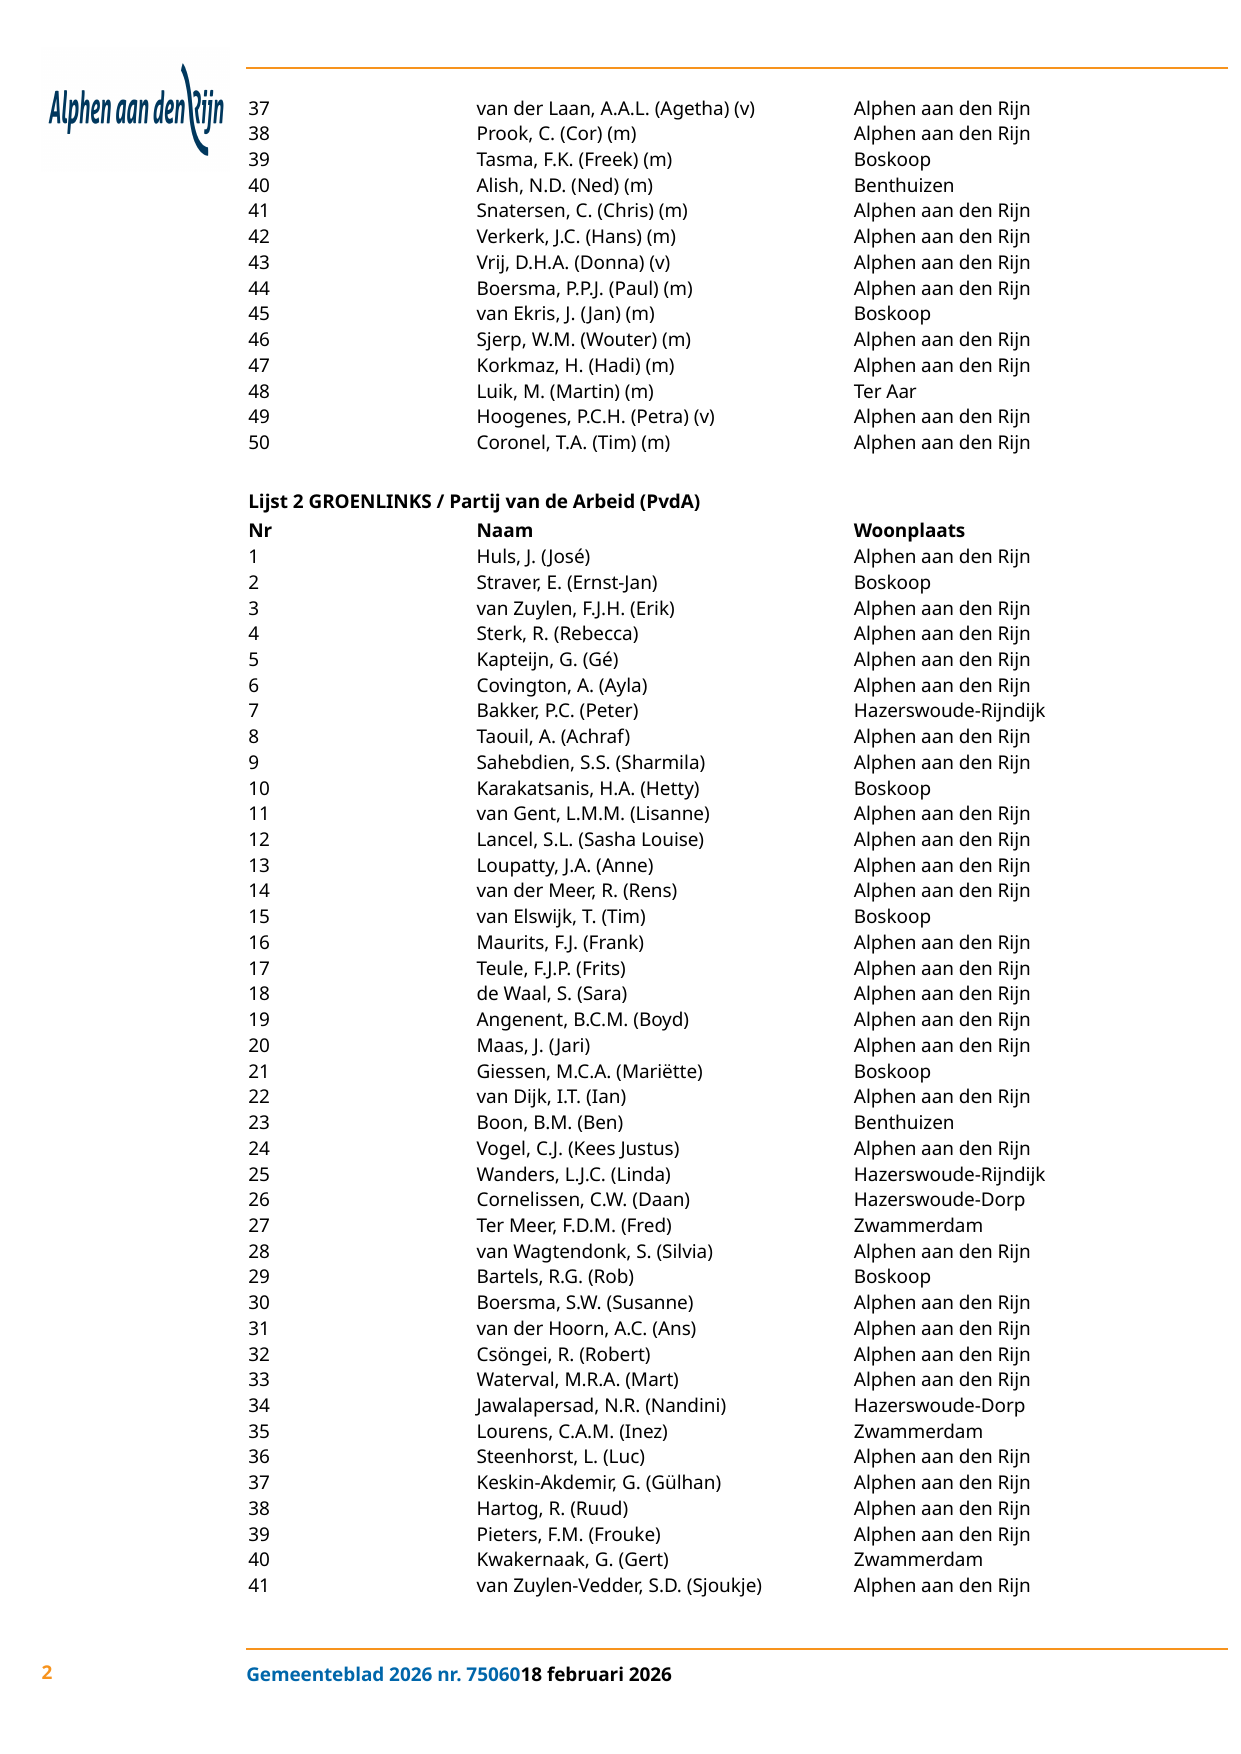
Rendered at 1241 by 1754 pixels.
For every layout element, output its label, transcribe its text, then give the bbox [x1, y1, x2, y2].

table_cell Giessen, M.C.A. (Mariëtte) [476, 1058, 854, 1083]
table_cell Alphen aan den Rijn [854, 1032, 1152, 1058]
table_cell van Ekris, J. (Jan) (m) [476, 301, 854, 326]
table_cell Alphen aan den Rijn [854, 826, 1152, 852]
table_cell 41 [248, 1573, 476, 1598]
table_cell 46 [248, 326, 476, 352]
table_cell Steenhorst, L. (Luc) [476, 1444, 854, 1469]
table_cell Hartog, R. (Ruud) [476, 1495, 854, 1521]
table_cell Benthuizen [854, 1109, 1152, 1135]
table_cell Boskoop [854, 775, 1152, 801]
table_cell Boersma, P.P.J. (Paul) (m) [476, 275, 854, 301]
table_cell Taouil, A. (Achraf) [476, 723, 854, 749]
table_cell Boon, B.M. (Ben) [476, 1109, 854, 1135]
table_cell Alphen aan den Rijn [854, 749, 1152, 775]
table_cell Alphen aan den Rijn [854, 852, 1152, 878]
table_cell 38 [248, 1495, 476, 1521]
table_cell Kwakernaak, G. (Gert) [476, 1547, 854, 1572]
table_cell 29 [248, 1264, 476, 1289]
table_cell Alphen aan den Rijn [854, 1367, 1152, 1392]
table_cell van Elswijk, T. (Tim) [476, 904, 854, 929]
table_cell Alphen aan den Rijn [854, 275, 1152, 301]
table_header Nr [248, 518, 476, 543]
table_cell van Dijk, I.T. (Ian) [476, 1084, 854, 1109]
table_cell 5 [248, 646, 476, 672]
table_cell Ter Aar [854, 378, 1152, 403]
table_cell Covington, A. (Ayla) [476, 672, 854, 698]
table_cell Boskoop [854, 301, 1152, 326]
table_cell Straver, E. (Ernst-Jan) [476, 569, 854, 595]
table_cell 16 [248, 929, 476, 955]
table_cell Huls, J. (José) [476, 543, 854, 569]
table_cell van der Laan, A.A.L. (Agetha) (v) [476, 95, 854, 121]
table_cell Verkerk, J.C. (Hans) (m) [476, 224, 854, 249]
table_header Woonplaats [854, 518, 1152, 543]
table_cell Alphen aan den Rijn [854, 1289, 1152, 1315]
table_cell Alphen aan den Rijn [854, 543, 1152, 569]
table_cell 43 [248, 249, 476, 275]
table_cell Zwammerdam [854, 1547, 1152, 1572]
table_cell Hoogenes, P.C.H. (Petra) (v) [476, 404, 854, 429]
table_cell Alphen aan den Rijn [854, 1444, 1152, 1469]
table_cell Alphen aan den Rijn [854, 1084, 1152, 1109]
table_cell Alphen aan den Rijn [854, 1135, 1152, 1161]
table_cell Alphen aan den Rijn [854, 198, 1152, 223]
table_cell Sjerp, W.M. (Wouter) (m) [476, 326, 854, 352]
table_cell 30 [248, 1289, 476, 1315]
table_cell Hazerswoude-Dorp [854, 1392, 1152, 1418]
table_cell Alphen aan den Rijn [854, 121, 1152, 146]
table_cell Alphen aan den Rijn [854, 1573, 1152, 1598]
table_cell 17 [248, 955, 476, 981]
table_cell 27 [248, 1212, 476, 1238]
table_cell 20 [248, 1032, 476, 1058]
table_cell 35 [248, 1418, 476, 1444]
table_cell Bakker, P.C. (Peter) [476, 698, 854, 723]
table_cell Alphen aan den Rijn [854, 1341, 1152, 1367]
table_cell 48 [248, 378, 476, 403]
table_cell Alphen aan den Rijn [854, 326, 1152, 352]
table_cell Kapteijn, G. (Gé) [476, 646, 854, 672]
table_cell 4 [248, 620, 476, 646]
table_cell 12 [248, 826, 476, 852]
table_cell Alphen aan den Rijn [854, 404, 1152, 429]
table_cell 10 [248, 775, 476, 801]
table_cell Korkmaz, H. (Hadi) (m) [476, 352, 854, 378]
table_cell Alish, N.D. (Ned) (m) [476, 172, 854, 198]
table_cell Alphen aan den Rijn [854, 429, 1152, 455]
table_cell Bartels, R.G. (Rob) [476, 1264, 854, 1289]
table_cell Zwammerdam [854, 1418, 1152, 1444]
table_cell 47 [248, 352, 476, 378]
table_cell Alphen aan den Rijn [854, 95, 1152, 121]
table_cell Alphen aan den Rijn [854, 1521, 1152, 1547]
table_cell Wanders, L.J.C. (Linda) [476, 1161, 854, 1186]
table_cell 37 [248, 1470, 476, 1495]
table_cell Boersma, S.W. (Susanne) [476, 1289, 854, 1315]
table_cell Maurits, F.J. (Frank) [476, 929, 854, 955]
table_cell 36 [248, 1444, 476, 1469]
table_cell Hazerswoude-Rijndijk [854, 1161, 1152, 1186]
table_cell van Zuylen, F.J.H. (Erik) [476, 595, 854, 620]
table_cell Benthuizen [854, 172, 1152, 198]
table_cell 28 [248, 1238, 476, 1264]
table_cell Alphen aan den Rijn [854, 1470, 1152, 1495]
table_cell 25 [248, 1161, 476, 1186]
table_cell Alphen aan den Rijn [854, 1495, 1152, 1521]
table_cell 23 [248, 1109, 476, 1135]
table_cell Alphen aan den Rijn [854, 1006, 1152, 1032]
table_cell 15 [248, 904, 476, 929]
table_cell 42 [248, 224, 476, 249]
table_cell 2 [248, 569, 476, 595]
table_cell Tasma, F.K. (Freek) (m) [476, 146, 854, 172]
table_cell 32 [248, 1341, 476, 1367]
table_cell Lancel, S.L. (Sasha Louise) [476, 826, 854, 852]
table_cell Keskin-Akdemir, G. (Gülhan) [476, 1470, 854, 1495]
table_cell 38 [248, 121, 476, 146]
table_cell Alphen aan den Rijn [854, 1238, 1152, 1264]
table_cell Boskoop [854, 569, 1152, 595]
table_cell van Zuylen-Vedder, S.D. (Sjoukje) [476, 1573, 854, 1598]
table_cell 45 [248, 301, 476, 326]
table_cell Boskoop [854, 1264, 1152, 1289]
table_cell Hazerswoude-Rijndijk [854, 698, 1152, 723]
table_cell Vrij, D.H.A. (Donna) (v) [476, 249, 854, 275]
table_cell Ter Meer, F.D.M. (Fred) [476, 1212, 854, 1238]
picture [41, 47, 231, 172]
table_cell Hazerswoude-Dorp [854, 1186, 1152, 1212]
table_cell Loupatty, J.A. (Anne) [476, 852, 854, 878]
table_cell 14 [248, 878, 476, 903]
table_cell 37 [248, 95, 476, 121]
table_cell 11 [248, 801, 476, 826]
table_cell 39 [248, 146, 476, 172]
table_cell 19 [248, 1006, 476, 1032]
table_cell 13 [248, 852, 476, 878]
table_cell Karakatsanis, H.A. (Hetty) [476, 775, 854, 801]
table_cell Teule, F.J.P. (Frits) [476, 955, 854, 981]
table_cell 21 [248, 1058, 476, 1083]
table_cell 40 [248, 1547, 476, 1572]
table_cell Alphen aan den Rijn [854, 955, 1152, 981]
table_cell 44 [248, 275, 476, 301]
table_cell van Gent, L.M.M. (Lisanne) [476, 801, 854, 826]
table_cell 9 [248, 749, 476, 775]
table_cell Alphen aan den Rijn [854, 672, 1152, 698]
table_cell Alphen aan den Rijn [854, 1315, 1152, 1341]
table_cell Snatersen, C. (Chris) (m) [476, 198, 854, 223]
table_cell Boskoop [854, 1058, 1152, 1083]
table_cell Luik, M. (Martin) (m) [476, 378, 854, 403]
table_cell 50 [248, 429, 476, 455]
table_cell Waterval, M.R.A. (Mart) [476, 1367, 854, 1392]
table_cell 7 [248, 698, 476, 723]
table_cell Vogel, C.J. (Kees Justus) [476, 1135, 854, 1161]
table_cell Cornelissen, C.W. (Daan) [476, 1186, 854, 1212]
text Lijst 2 GROENLINKS / Partij van de Arbeid (PvdA) [248, 488, 1152, 513]
table_cell 41 [248, 198, 476, 223]
table_cell 31 [248, 1315, 476, 1341]
table_cell 3 [248, 595, 476, 620]
table_cell 24 [248, 1135, 476, 1161]
table_cell 49 [248, 404, 476, 429]
table_cell Alphen aan den Rijn [854, 646, 1152, 672]
table_cell Alphen aan den Rijn [854, 595, 1152, 620]
table_cell 33 [248, 1367, 476, 1392]
table_cell Lourens, C.A.M. (Inez) [476, 1418, 854, 1444]
table_cell Maas, J. (Jari) [476, 1032, 854, 1058]
table_cell Pieters, F.M. (Frouke) [476, 1521, 854, 1547]
table_cell van der Hoorn, A.C. (Ans) [476, 1315, 854, 1341]
table_cell 40 [248, 172, 476, 198]
table_cell Zwammerdam [854, 1212, 1152, 1238]
table_cell Alphen aan den Rijn [854, 620, 1152, 646]
table_cell Alphen aan den Rijn [854, 224, 1152, 249]
table_cell 22 [248, 1084, 476, 1109]
table_cell Alphen aan den Rijn [854, 352, 1152, 378]
table_cell van der Meer, R. (Rens) [476, 878, 854, 903]
table_cell Coronel, T.A. (Tim) (m) [476, 429, 854, 455]
table_cell Boskoop [854, 146, 1152, 172]
table_cell Sahebdien, S.S. (Sharmila) [476, 749, 854, 775]
table_cell Alphen aan den Rijn [854, 801, 1152, 826]
table_cell Jawalapersad, N.R. (Nandini) [476, 1392, 854, 1418]
table_cell van Wagtendonk, S. (Silvia) [476, 1238, 854, 1264]
table_cell Alphen aan den Rijn [854, 723, 1152, 749]
table_cell Angenent, B.C.M. (Boyd) [476, 1006, 854, 1032]
table_cell 39 [248, 1521, 476, 1547]
table_cell Csöngei, R. (Robert) [476, 1341, 854, 1367]
table_cell 18 [248, 981, 476, 1006]
table_cell Alphen aan den Rijn [854, 981, 1152, 1006]
table_cell Boskoop [854, 904, 1152, 929]
table_cell Alphen aan den Rijn [854, 878, 1152, 903]
table_cell Alphen aan den Rijn [854, 249, 1152, 275]
table_cell de Waal, S. (Sara) [476, 981, 854, 1006]
table_cell 1 [248, 543, 476, 569]
table_cell Alphen aan den Rijn [854, 929, 1152, 955]
table_cell Sterk, R. (Rebecca) [476, 620, 854, 646]
table_cell Prook, C. (Cor) (m) [476, 121, 854, 146]
table_cell 26 [248, 1186, 476, 1212]
table_cell 6 [248, 672, 476, 698]
table_cell 8 [248, 723, 476, 749]
table_header Naam [476, 518, 854, 543]
table_cell 34 [248, 1392, 476, 1418]
